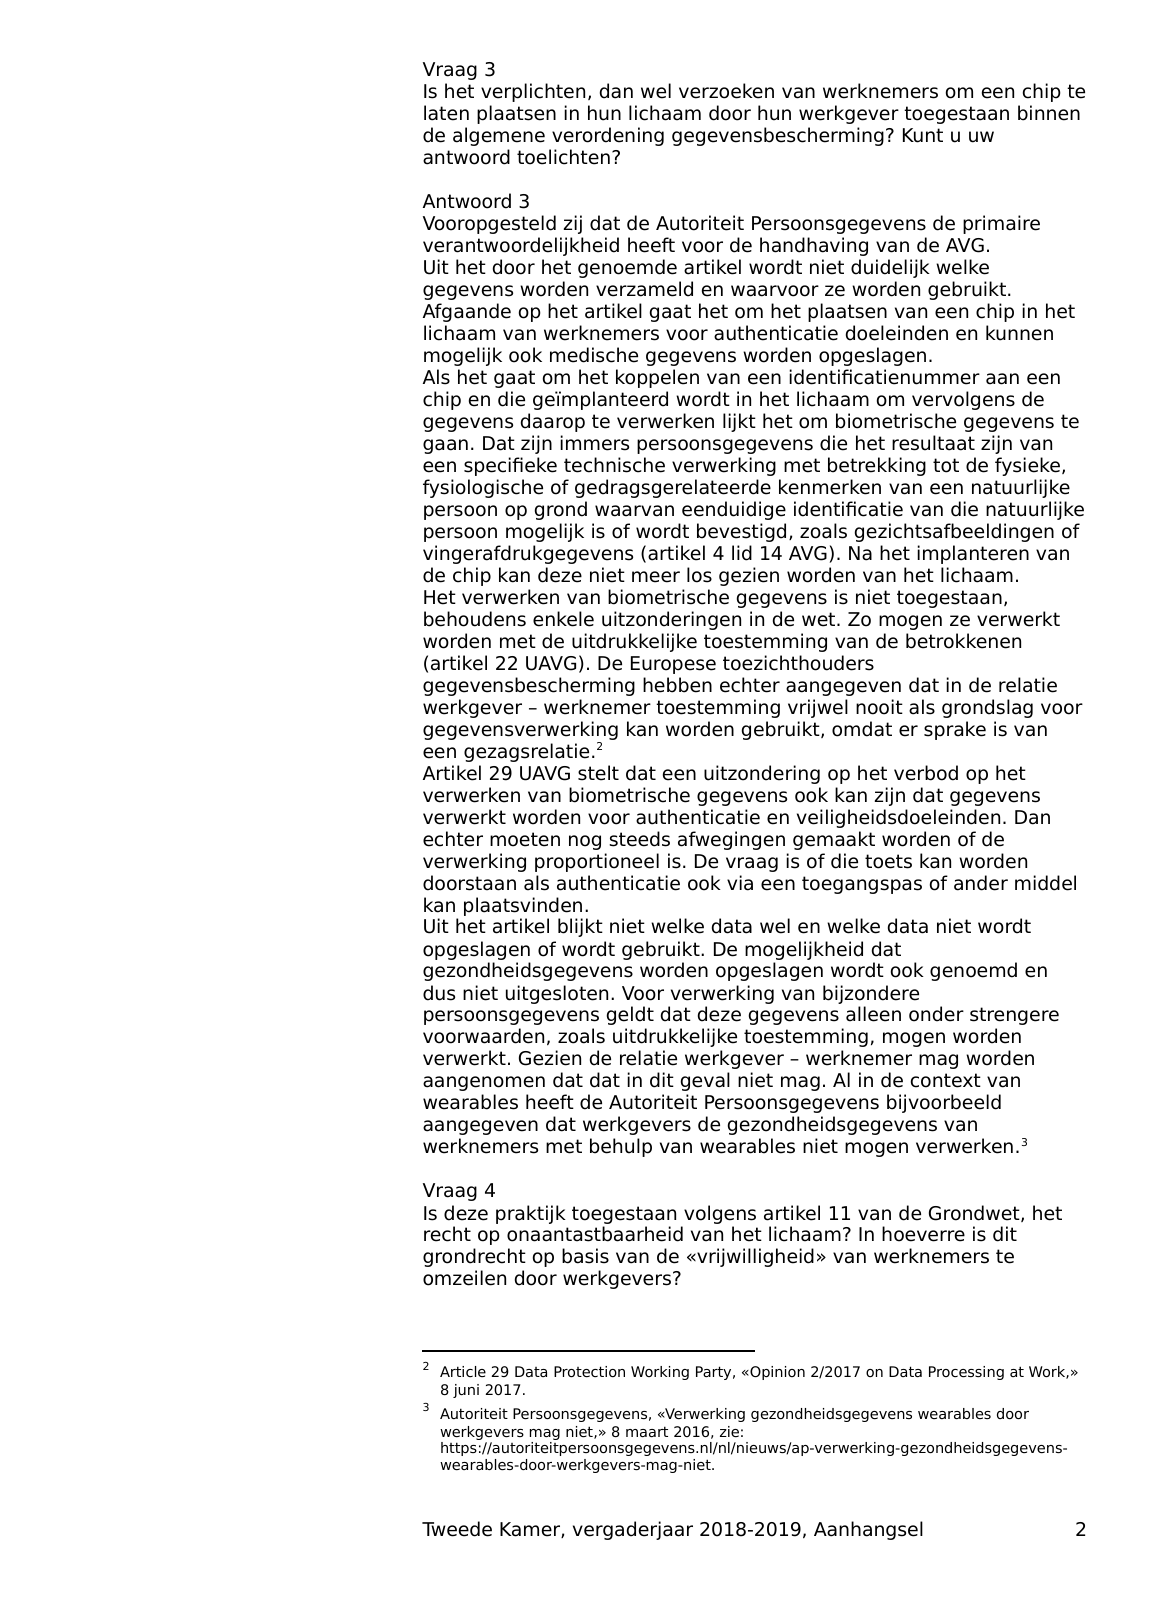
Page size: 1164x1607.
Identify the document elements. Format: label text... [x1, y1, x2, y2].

text Als het gaat om het koppelen van een identificatienummer aan een chip en die geïmplanteerd wordt in het lichaam om vervolgens de gegevens daarop te verwerken lijkt het om biometrische gegevens te gaan. Dat zijn immers persoonsgegevens die het resultaat zijn van een specifieke technische verwerking met betrekking tot de fysieke, fysiologische of gedragsgerelateerde kenmerken van een natuurlijke persoon op grond waarvan eenduidige identificatie van die natuurlijke persoon mogelijk is of wordt bevestigd, zoals gezichtsafbeeldingen of vingerafdrukgegevens (artikel 4 lid 14 AVG). Na het implanteren van de chip kan deze niet meer los gezien worden van het lichaam. [422, 367, 1087, 587]
text Article 29 Data Protection Working Party, «Opinion 2/2017 on Data Processing at Work,» 8 juni 2017. [422, 1360, 1087, 1399]
text Autoriteit Persoonsgegevens, «Verwerking gezondheidsgegevens wearables door werkgevers mag niet,» 8 maart 2016, zie: https://autoriteitpersoonsgegevens.nl/nl/nieuws/ap-verwerking-gezondheidsgegevens-wearables-door-werkgevers-mag-niet. [422, 1402, 1087, 1474]
text Is deze praktijk toegestaan volgens artikel 11 van de Grondwet, het recht op onaantastbaarheid van het lichaam? In hoeverre is dit grondrecht op basis van de «vrijwilligheid» van werknemers te omzeilen door werkgevers? [422, 1202, 1087, 1290]
text Uit het door het genoemde artikel wordt niet duidelijk welke gegevens worden verzameld en waarvoor ze worden gebruikt. Afgaande op het artikel gaat het om het plaatsen van een chip in het lichaam van werknemers voor authenticatie doeleinden en kunnen mogelijk ook medische gegevens worden opgeslagen. [422, 257, 1087, 367]
text Het verwerken van biometrische gegevens is niet toegestaan, behoudens enkele uitzonderingen in de wet. Zo mogen ze verwerkt worden met de uitdrukkelijke toestemming van de betrokkenen (artikel 22 UAVG). De Europese toezichthouders gegevensbescherming hebben echter aangegeven dat in de relatie werkgever – werknemer toestemming vrijwel nooit als grondslag voor gegevensverwerking kan worden gebruikt, omdat er sprake is van een gezagsrelatie. [422, 587, 1087, 763]
text Artikel 29 UAVG stelt dat een uitzondering op het verbod op het verwerken van biometrische gegevens ook kan zijn dat gegevens verwerkt worden voor authenticatie en veiligheidsdoeleinden. Dan echter moeten nog steeds afwegingen gemaakt worden of de verwerking proportioneel is. De vraag is of die toets kan worden doorstaan als authenticatie ook via een toegangspas of ander middel kan plaatsvinden. [422, 763, 1087, 916]
text Vraag 4 [422, 1180, 1087, 1202]
text Antwoord 3 [422, 191, 1087, 213]
text Vooropgesteld zij dat de Autoriteit Persoonsgegevens de primaire verantwoordelijkheid heeft voor de handhaving van de AVG. [422, 213, 1087, 257]
text Vraag 3 [422, 59, 1087, 81]
text Uit het artikel blijkt niet welke data wel en welke data niet wordt opgeslagen of wordt gebruikt. De mogelijkheid dat gezondheidsgegevens worden opgeslagen wordt ook genoemd en dus niet uitgesloten. Voor verwerking van bijzondere persoonsgegevens geldt dat deze gegevens alleen onder strengere voorwaarden, zoals uitdrukkelijke toestemming, mogen worden verwerkt. Gezien de relatie werkgever – werknemer mag worden aangenomen dat dat in dit geval niet mag. Al in de context van wearables heeft de Autoriteit Persoonsgegevens bijvoorbeeld aangegeven dat werkgevers de gezondheidsgegevens van werknemers met behulp van wearables niet mogen verwerken. [422, 916, 1087, 1158]
text Is het verplichten, dan wel verzoeken van werknemers om een chip te laten plaatsen in hun lichaam door hun werkgever toegestaan binnen de algemene verordening gegevensbescherming? Kunt u uw antwoord toelichten? [422, 81, 1087, 169]
